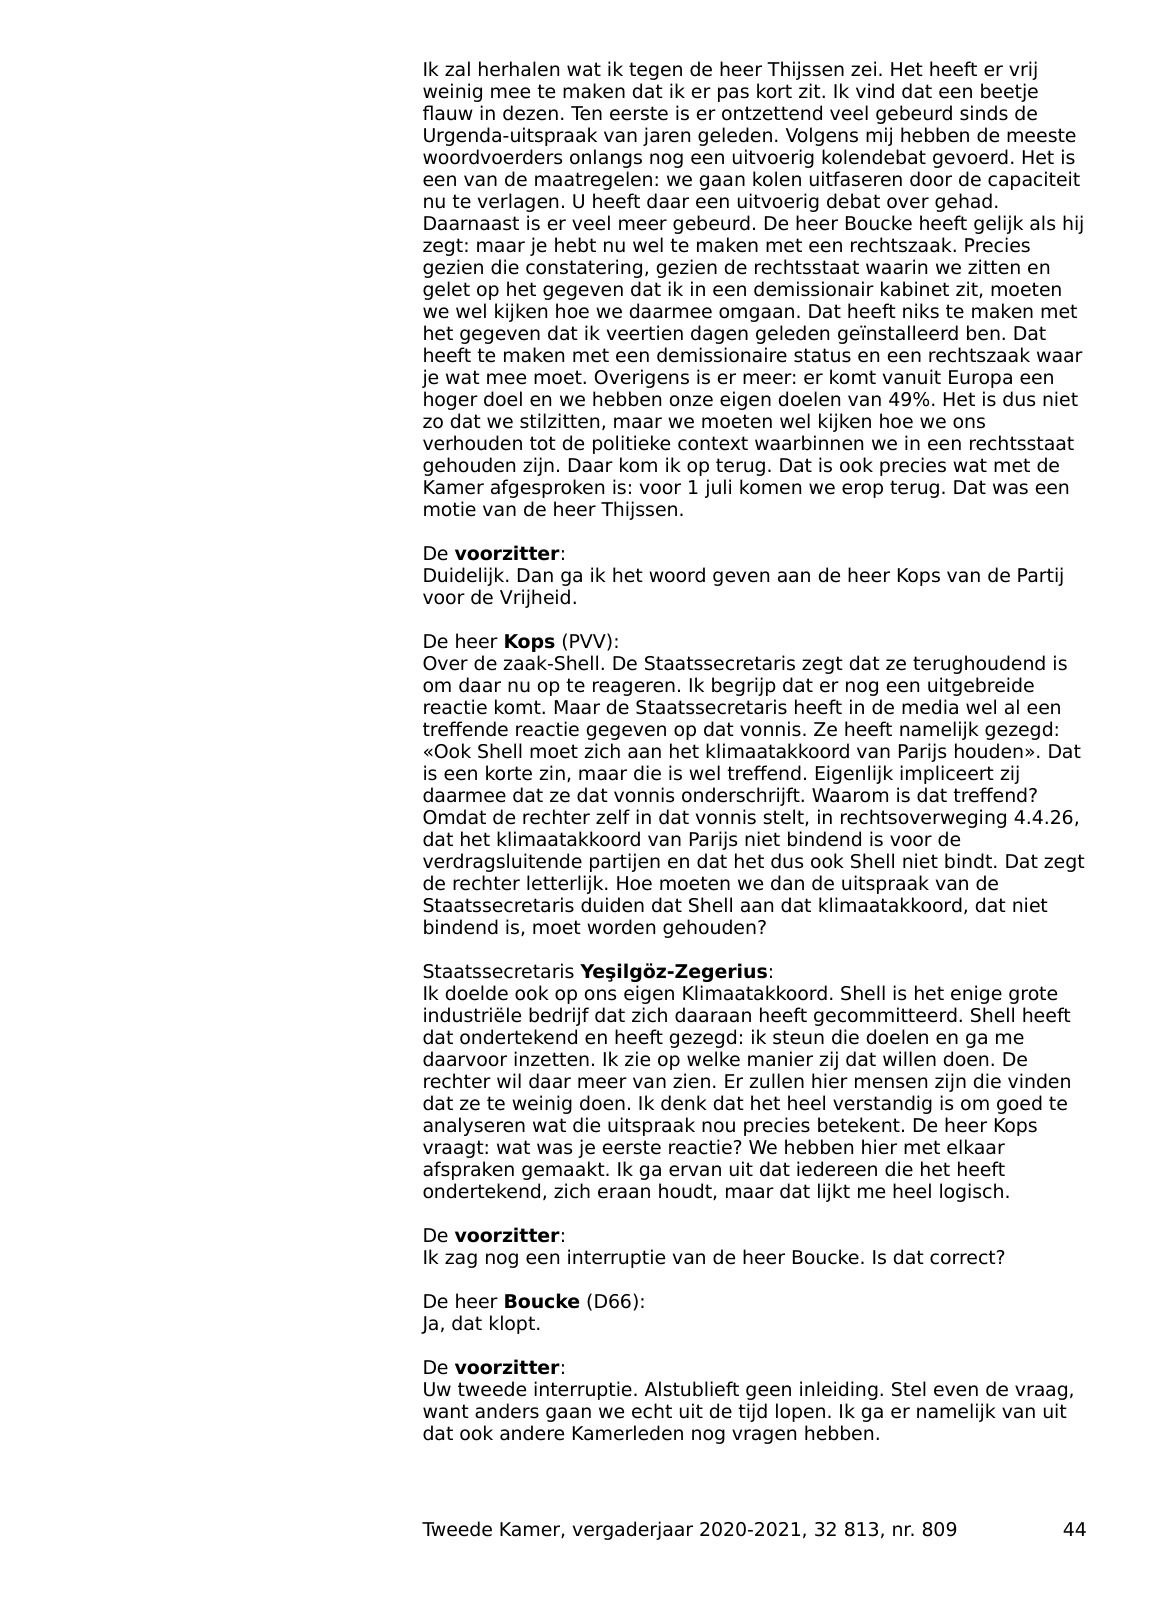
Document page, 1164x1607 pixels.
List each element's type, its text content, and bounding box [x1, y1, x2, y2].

text De heer Kops (PVV): [422, 631, 1087, 653]
text De heer Boucke (D66): [422, 1291, 1087, 1313]
text De voorzitter: [422, 1225, 1087, 1247]
text Over de zaak-Shell. De Staatssecretaris zegt dat ze terughoudend is om daar nu op te reageren. Ik begrijp dat er nog een uitgebreide reactie komt. Maar de Staatssecretaris heeft in de media wel al een treffende reactie gegeven op dat vonnis. Ze heeft namelijk gezegd: «Ook Shell moet zich aan het klimaatakkoord van Parijs houden». Dat is een korte zin, maar die is wel treffend. Eigenlijk impliceert zij daarmee dat ze dat vonnis onderschrijft. Waarom is dat treffend? Omdat de rechter zelf in dat vonnis stelt, in rechtsoverweging 4.4.26, dat het klimaatakkoord van Parijs niet bindend is voor de verdragsluitende partijen en dat het dus ook Shell niet bindt. Dat zegt de rechter letterlijk. Hoe moeten we dan de uitspraak van de Staatssecretaris duiden dat Shell aan dat klimaatakkoord, dat niet bindend is, moet worden gehouden? [422, 653, 1087, 939]
text Ik zag nog een interruptie van de heer Boucke. Is dat correct? [422, 1247, 1087, 1269]
text Ik zal herhalen wat ik tegen de heer Thijssen zei. Het heeft er vrij weinig mee te maken dat ik er pas kort zit. Ik vind dat een beetje flauw in dezen. Ten eerste is er ontzettend veel gebeurd sinds de Urgenda-uitspraak van jaren geleden. Volgens mij hebben de meeste woordvoerders onlangs nog een uitvoerig kolendebat gevoerd. Het is een van de maatregelen: we gaan kolen uitfaseren door de capaciteit nu te verlagen. U heeft daar een uitvoerig debat over gehad. Daarnaast is er veel meer gebeurd. De heer Boucke heeft gelijk als hij zegt: maar je hebt nu wel te maken met een rechtszaak. Precies gezien die constatering, gezien de rechtsstaat waarin we zitten en gelet op het gegeven dat ik in een demissionair kabinet zit, moeten we wel kijken hoe we daarmee omgaan. Dat heeft niks te maken met het gegeven dat ik veertien dagen geleden geïnstalleerd ben. Dat heeft te maken met een demissionaire status en een rechtszaak waar je wat mee moet. Overigens is er meer: er komt vanuit Europa een hoger doel en we hebben onze eigen doelen van 49%. Het is dus niet zo dat we stilzitten, maar we moeten wel kijken hoe we ons verhouden tot de politieke context waarbinnen we in een rechtsstaat gehouden zijn. Daar kom ik op terug. Dat is ook precies wat met de Kamer afgesproken is: voor 1 juli komen we erop terug. Dat was een motie van de heer Thijssen. [422, 59, 1087, 521]
text Ja, dat klopt. [422, 1313, 1087, 1335]
text Ik doelde ook op ons eigen Klimaatakkoord. Shell is het enige grote industriële bedrijf dat zich daaraan heeft gecommitteerd. Shell heeft dat ondertekend en heeft gezegd: ik steun die doelen en ga me daarvoor inzetten. Ik zie op welke manier zij dat willen doen. De rechter wil daar meer van zien. Er zullen hier mensen zijn die vinden dat ze te weinig doen. Ik denk dat het heel verstandig is om goed te analyseren wat die uitspraak nou precies betekent. De heer Kops vraagt: wat was je eerste reactie? We hebben hier met elkaar afspraken gemaakt. Ik ga ervan uit dat iedereen die het heeft ondertekend, zich eraan houdt, maar dat lijkt me heel logisch. [422, 983, 1087, 1203]
text Uw tweede interruptie. Alstublieft geen inleiding. Stel even de vraag, want anders gaan we echt uit de tijd lopen. Ik ga er namelijk van uit dat ook andere Kamerleden nog vragen hebben. [422, 1379, 1087, 1445]
text Duidelijk. Dan ga ik het woord geven aan de heer Kops van de Partij voor de Vrijheid. [422, 565, 1087, 609]
text De voorzitter: [422, 1357, 1087, 1379]
text Staatssecretaris Yeşilgöz-Zegerius: [422, 961, 1087, 983]
text De voorzitter: [422, 543, 1087, 565]
